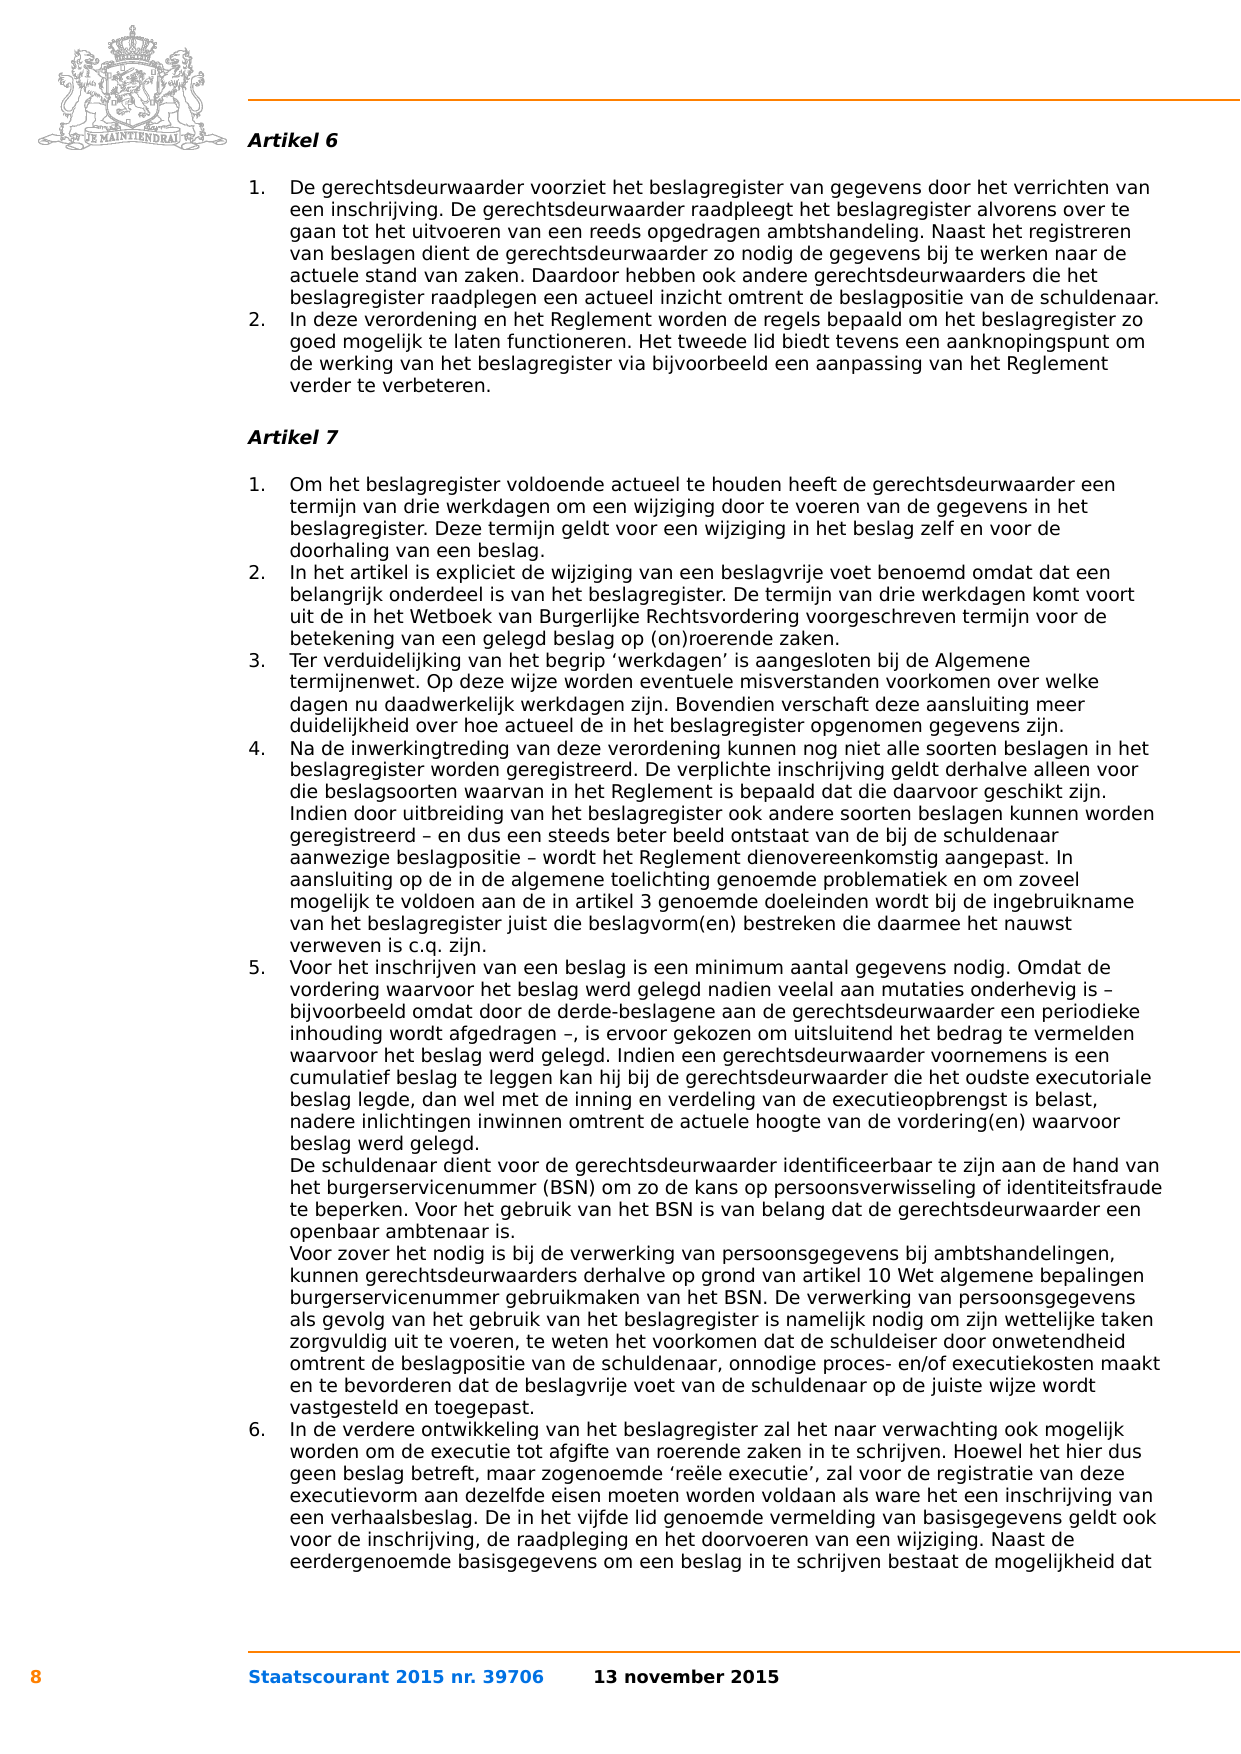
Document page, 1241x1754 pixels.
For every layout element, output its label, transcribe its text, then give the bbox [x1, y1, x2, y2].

text 5. Voor het inschrijven van een beslag is een minimum aantal gegevens nodig. Omdat de vordering waarvoor het beslag werd gelegd nadien veelal aan mutaties onderhevig is – bijvoorbeeld omdat door de derde-beslagene aan de gerechtsdeurwaarder een periodieke inhouding wordt afgedragen –, is ervoor gekozen om uitsluitend het bedrag te vermelden waarvoor het beslag werd gelegd. Indien een gerechtsdeurwaarder voornemens is een cumulatief beslag te leggen kan hij bij de gerechtsdeurwaarder die het oudste executoriale beslag legde, dan wel met de inning en verdeling van de executieopbrengst is belast, nadere inlichtingen inwinnen omtrent de actuele hoogte van de vordering(en) waarvoor beslag werd gelegd. [248, 957, 1163, 1155]
text 2. In het artikel is expliciet de wijziging van een beslagvrije voet benoemd omdat dat een belangrijk onderdeel is van het beslagregister. De termijn van drie werkdagen komt voort uit de in het Wetboek van Burgerlijke Rechtsvordering voorgeschreven termijn voor de betekening van een gelegd beslag op (on)roerende zaken. [248, 562, 1163, 649]
text 3. Ter verduidelijking van het begrip ‘werkdagen’ is aangesloten bij de Algemene termijnenwet. Op deze wijze worden eventuele misverstanden voorkomen over welke dagen nu daadwerkelijk werkdagen zijn. Bovendien verschaft deze aansluiting meer duidelijkheid over hoe actueel de in het beslagregister opgenomen gegevens zijn. [248, 649, 1163, 737]
text 1. De gerechtsdeurwaarder voorziet het beslagregister van gegevens door het verrichten van een inschrijving. De gerechtsdeurwaarder raadpleegt het beslagregister alvorens over te gaan tot het uitvoeren van een reeds opgedragen ambtshandeling. Naast het registreren van beslagen dient de gerechtsdeurwaarder zo nodig de gegevens bij te werken naar de actuele stand van zaken. Daardoor hebben ook andere gerechtsdeurwaarders die het beslagregister raadplegen een actueel inzicht omtrent de beslagpositie van de schuldenaar. [248, 177, 1163, 309]
text 4. Na de inwerkingtreding van deze verordening kunnen nog niet alle soorten beslagen in het beslagregister worden geregistreerd. De verplichte inschrijving geldt derhalve alleen voor die beslagsoorten waarvan in het Reglement is bepaald dat die daarvoor geschikt zijn. Indien door uitbreiding van het beslagregister ook andere soorten beslagen kunnen worden geregistreerd – en dus een steeds beter beeld ontstaat van de bij de schuldenaar aanwezige beslagpositie – wordt het Reglement dienovereenkomstig aangepast. In aansluiting op de in de algemene toelichting genoemde problematiek en om zoveel mogelijk te voldoen aan de in artikel 3 genoemde doeleinden wordt bij de ingebruikname van het beslagregister juist die beslagvorm(en) bestreken die daarmee het nauwst verweven is c.q. zijn. [248, 737, 1163, 957]
text 2. In deze verordening en het Reglement worden de regels bepaald om het beslagregister zo goed mogelijk te laten functioneren. Het tweede lid biedt tevens een aanknopingspunt om de werking van het beslagregister via bijvoorbeeld een aanpassing van het Reglement verder te verbeteren. [248, 309, 1163, 397]
text De schuldenaar dient voor de gerechtsdeurwaarder identificeerbaar te zijn aan de hand van het burgerservicenummer (BSN) om zo de kans op persoonsverwisseling of identiteitsfraude te beperken. Voor het gebruik van het BSN is van belang dat de gerechtsdeurwaarder een openbaar ambtenaar is. [289, 1155, 1163, 1243]
picture [38, 25, 227, 150]
text Voor zover het nodig is bij de verwerking van persoonsgegevens bij ambtshandelingen, kunnen gerechtsdeurwaarders derhalve op grond van artikel 10 Wet algemene bepalingen burgerservicenummer gebruikmaken van het BSN. De verwerking van persoonsgegevens als gevolg van het gebruik van het beslagregister is namelijk nodig om zijn wettelijke taken zorgvuldig uit te voeren, te weten het voorkomen dat de schuldeiser door onwetendheid omtrent de beslagpositie van de schuldenaar, onnodige proces- en/of executiekosten maakt en te bevorderen dat de beslagvrije voet van de schuldenaar op de juiste wijze wordt vastgesteld en toegepast. [289, 1243, 1163, 1419]
subtitle Artikel 6 [248, 130, 1163, 152]
text 1. Om het beslagregister voldoende actueel te houden heeft de gerechtsdeurwaarder een termijn van drie werkdagen om een wijziging door te voeren van de gegevens in het beslagregister. Deze termijn geldt voor een wijziging in het beslag zelf en voor de doorhaling van een beslag. [248, 474, 1163, 562]
text 6. In de verdere ontwikkeling van het beslagregister zal het naar verwachting ook mogelijk worden om de executie tot afgifte van roerende zaken in te schrijven. Hoewel het hier dus geen beslag betreft, maar zogenoemde ‘reële executie’, zal voor de registratie van deze executievorm aan dezelfde eisen moeten worden voldaan als ware het een inschrijving van een verhaalsbeslag. De in het vijfde lid genoemde vermelding van basisgegevens geldt ook voor de inschrijving, de raadpleging en het doorvoeren van een wijziging. Naast de eerdergenoemde basisgegevens om een beslag in te schrijven bestaat de mogelijkheid dat [248, 1419, 1163, 1573]
subtitle Artikel 7 [248, 427, 1163, 449]
